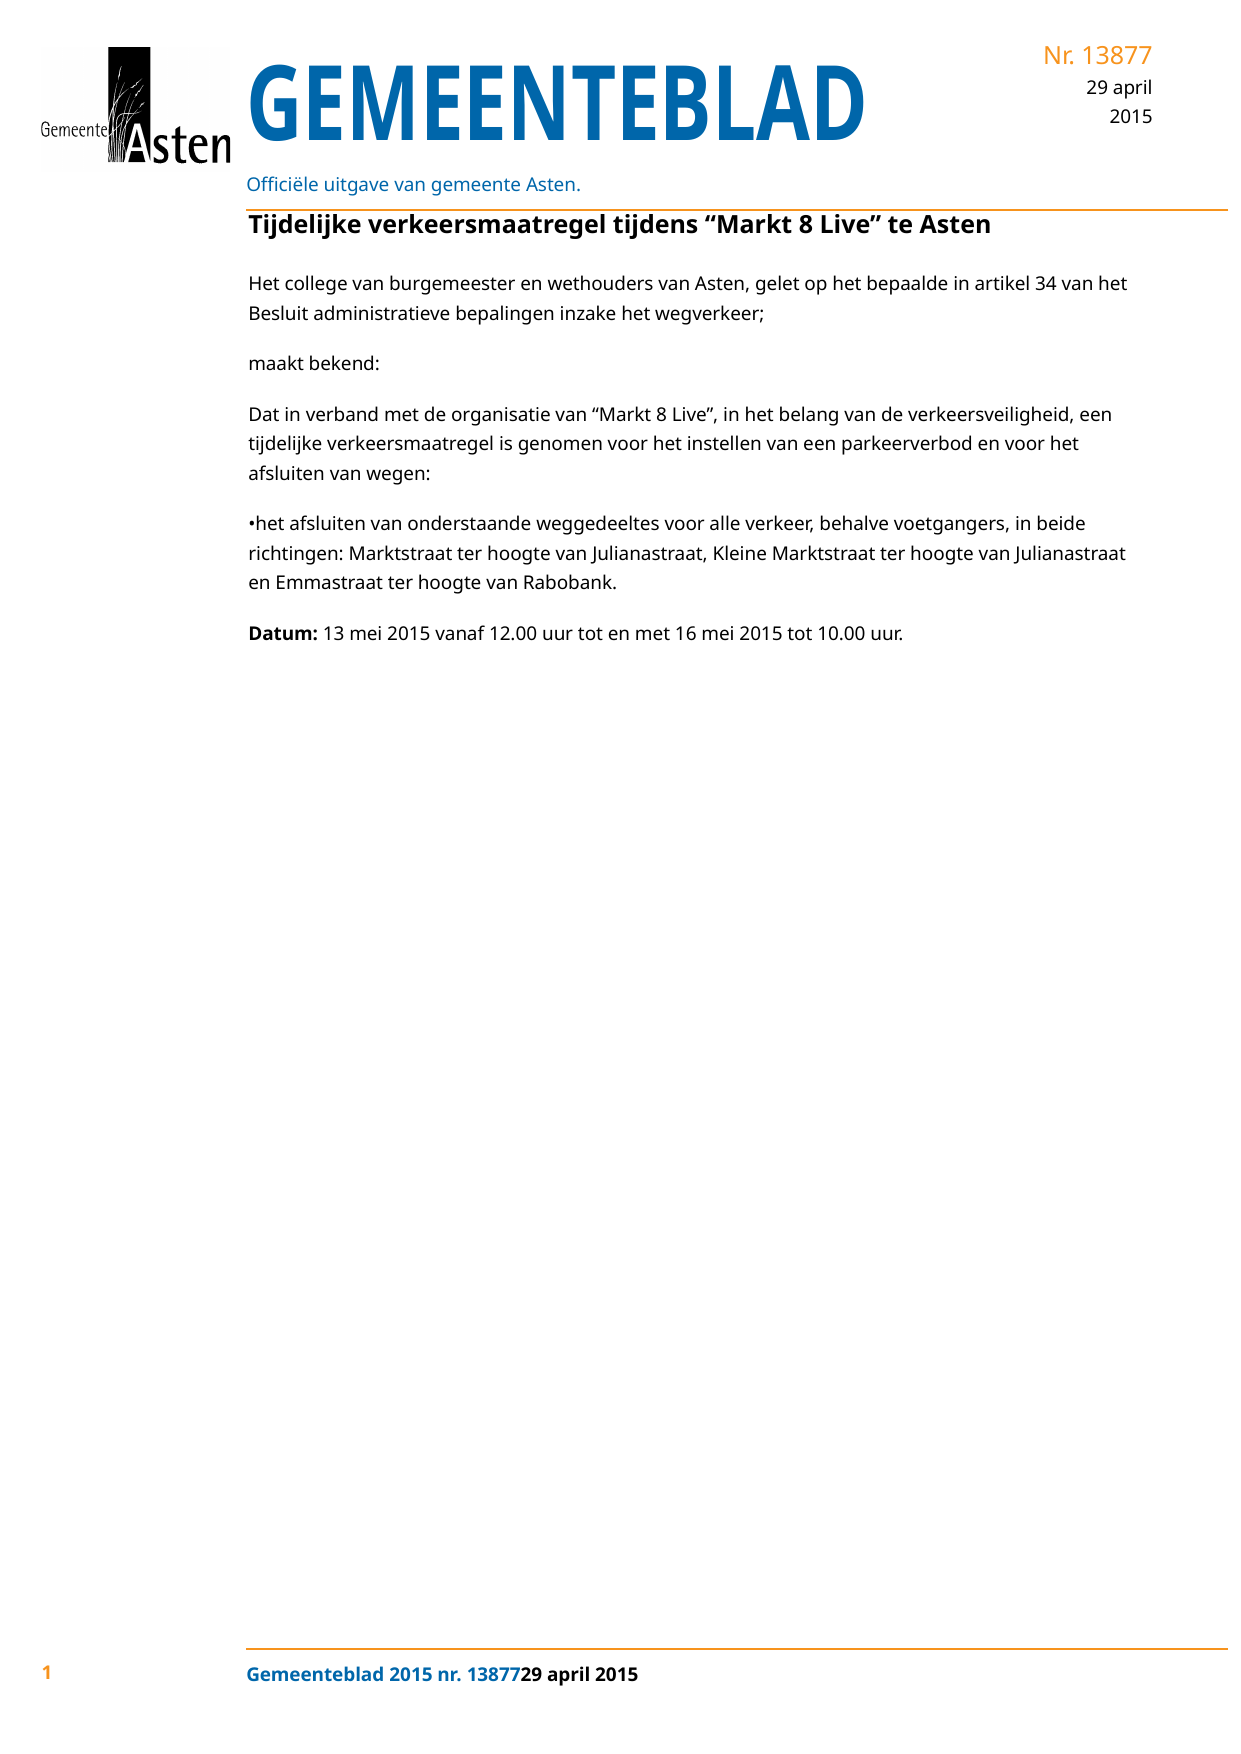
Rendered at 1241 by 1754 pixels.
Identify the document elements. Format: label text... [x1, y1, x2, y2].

text Dat in verband met de organisatie van “Markt 8 Live”, in het belang van de verkeersveiligheid, een tijdelijke verkeersmaatregel is genomen voor het instellen van een parkeerverbod en voor het afsluiten van wegen: [248, 401, 1152, 486]
text Het college van burgemeester en wethouders van Asten, gelet op het bepaalde in artikel 34 van het Besluit administratieve bepalingen inzake het wegverkeer; [248, 270, 1152, 326]
text Datum: 13 mei 2015 vanaf 12.00 uur tot en met 16 mei 2015 tot 10.00 uur. [248, 620, 1152, 646]
picture [41, 47, 231, 172]
text Tijdelijke verkeersmaatregel tijdens “Markt 8 Live” te Asten [248, 211, 1152, 241]
text maakt bekend: [248, 350, 1152, 376]
text •het afsluiten van onderstaande weggedeeltes voor alle verkeer, behalve voetgangers, in beide richtingen: Marktstraat ter hoogte van Julianastraat, Kleine Marktstraat ter hoogte van Julianastraat en Emmastraat ter hoogte van Rabobank. [248, 510, 1152, 595]
